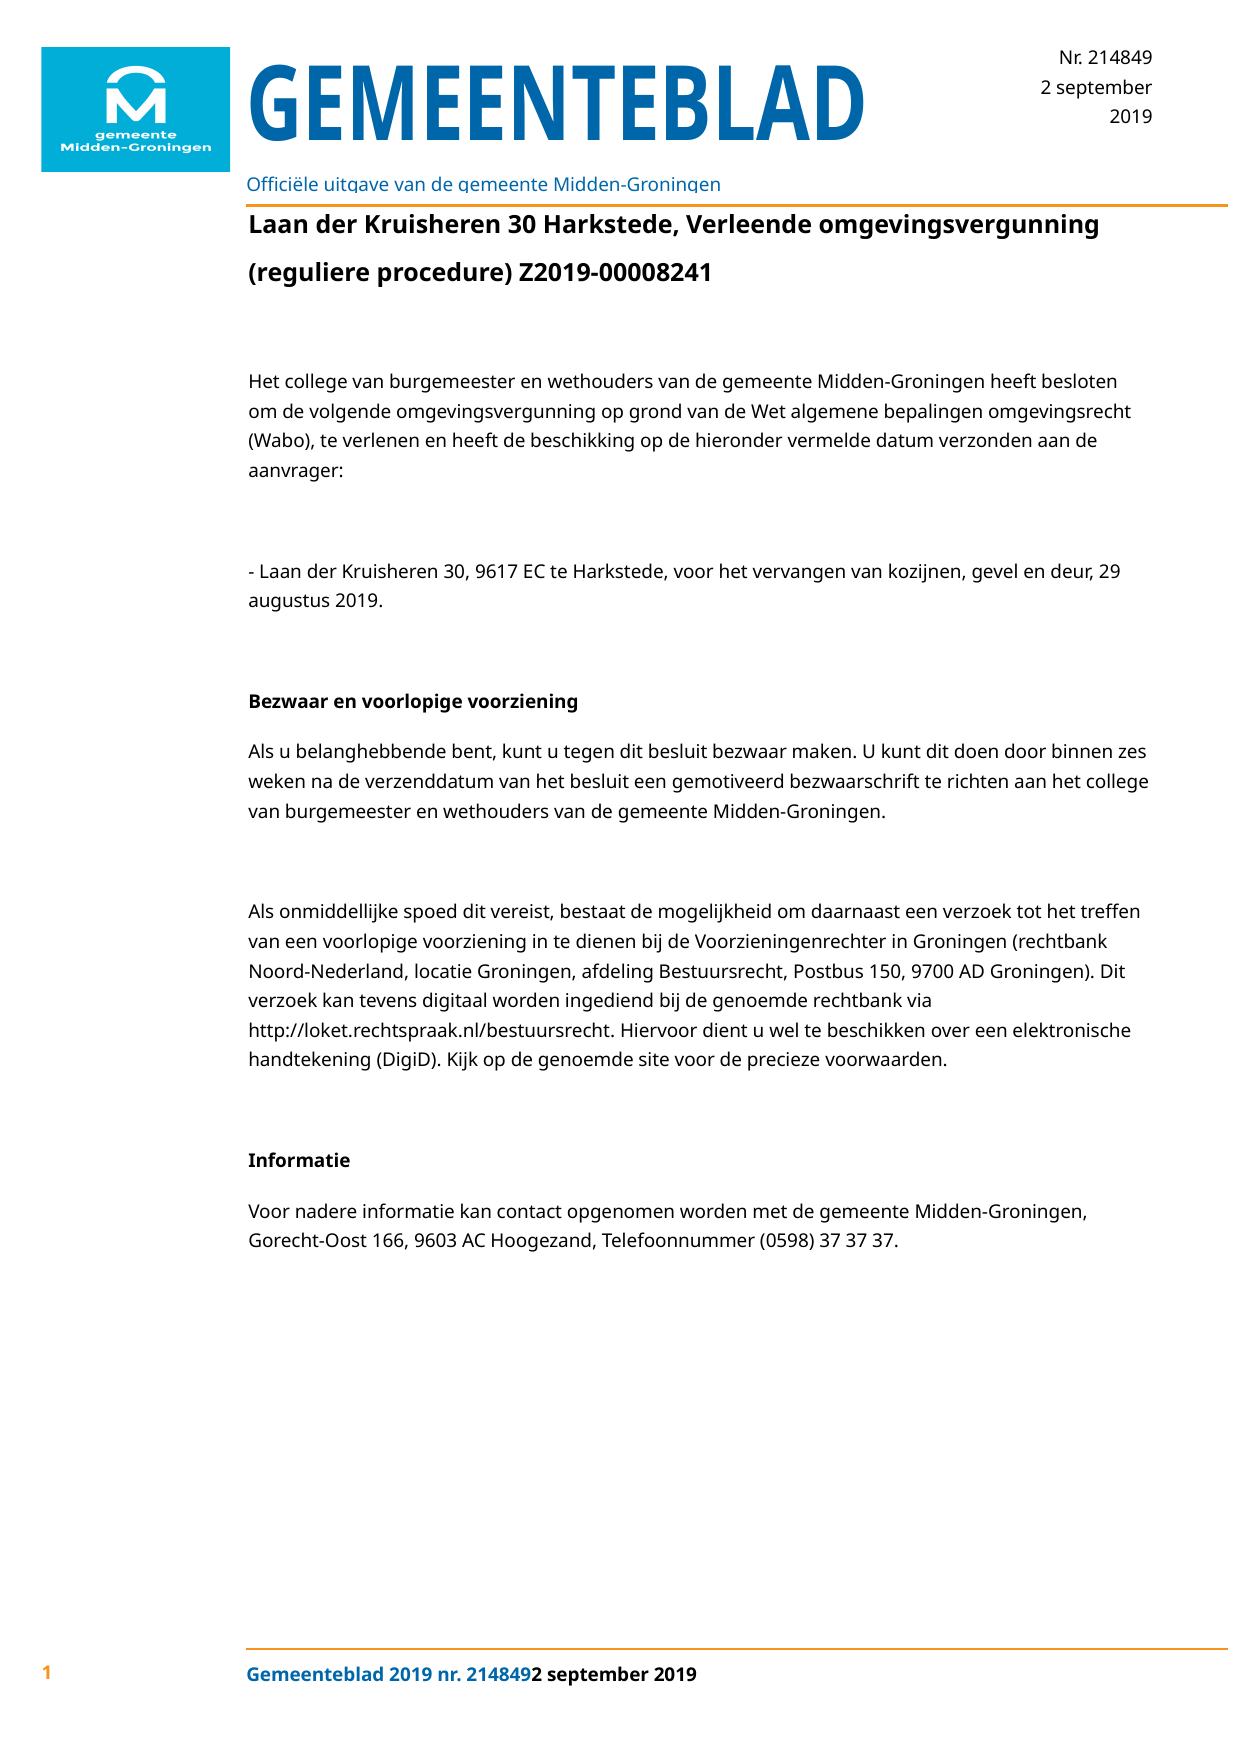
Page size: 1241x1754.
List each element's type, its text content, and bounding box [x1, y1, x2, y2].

text Als u belanghebbende bent, kunt u tegen dit besluit bezwaar maken. U kunt dit doen door binnen zes weken na de verzenddatum van het besluit een gemotiveerd bezwaarschrift te richten aan het college van burgemeester en wethouders van de gemeente Midden-Groningen. [248, 739, 1152, 824]
text Als onmiddellijke spoed dit vereist, bestaat de mogelijkheid om daarnaast een verzoek tot het treffen van een voorlopige voorziening in te dienen bij de Voorzieningenrechter in Groningen (rechtbank Noord-Nederland, locatie Groningen, afdeling Bestuursrecht, Postbus 150, 9700 AD Groningen). Dit verzoek kan tevens digitaal worden ingediend bij de genoemde rechtbank via http://loket.rechtspraak.nl/bestuursrecht. Hiervoor dient u wel te beschikken over een elektronische handtekening (DigiD). Kijk op de genoemde site voor de precieze voorwaarden. [248, 899, 1152, 1072]
picture [184, 146, 190, 153]
text Informatie [248, 1147, 1152, 1173]
text Bezwaar en voorlopige voorziening [248, 688, 1152, 714]
picture [107, 89, 165, 122]
text Het college van burgemeester en wethouders van de gemeente Midden-Groningen heeft besloten om de volgende omgevingsvergunning op grond van de Wet algemene bepalingen omgevingsrecht (Wabo), te verlenen en heeft de beschikking op de hieronder vermelde datum verzonden aan de aanvrager: [248, 368, 1152, 483]
text Laan der Kruisheren 30 Harkstede, Verleende omgevingsvergunning (reguliere procedure) Z2019-00008241 [248, 207, 1152, 288]
picture [108, 66, 164, 82]
text - Laan der Kruisheren 30, 9617 EC te Harkstede, voor het vervangen van kozijnen, gevel en deur, 29 augustus 2019. [248, 558, 1152, 613]
text Voor nadere informatie kan contact opgenomen worden met de gemeente Midden-Groningen, Gorecht-Oost 166, 9603 AC Hoogezand, Telefoonnummer (0598) 37 37 37. [248, 1198, 1152, 1253]
